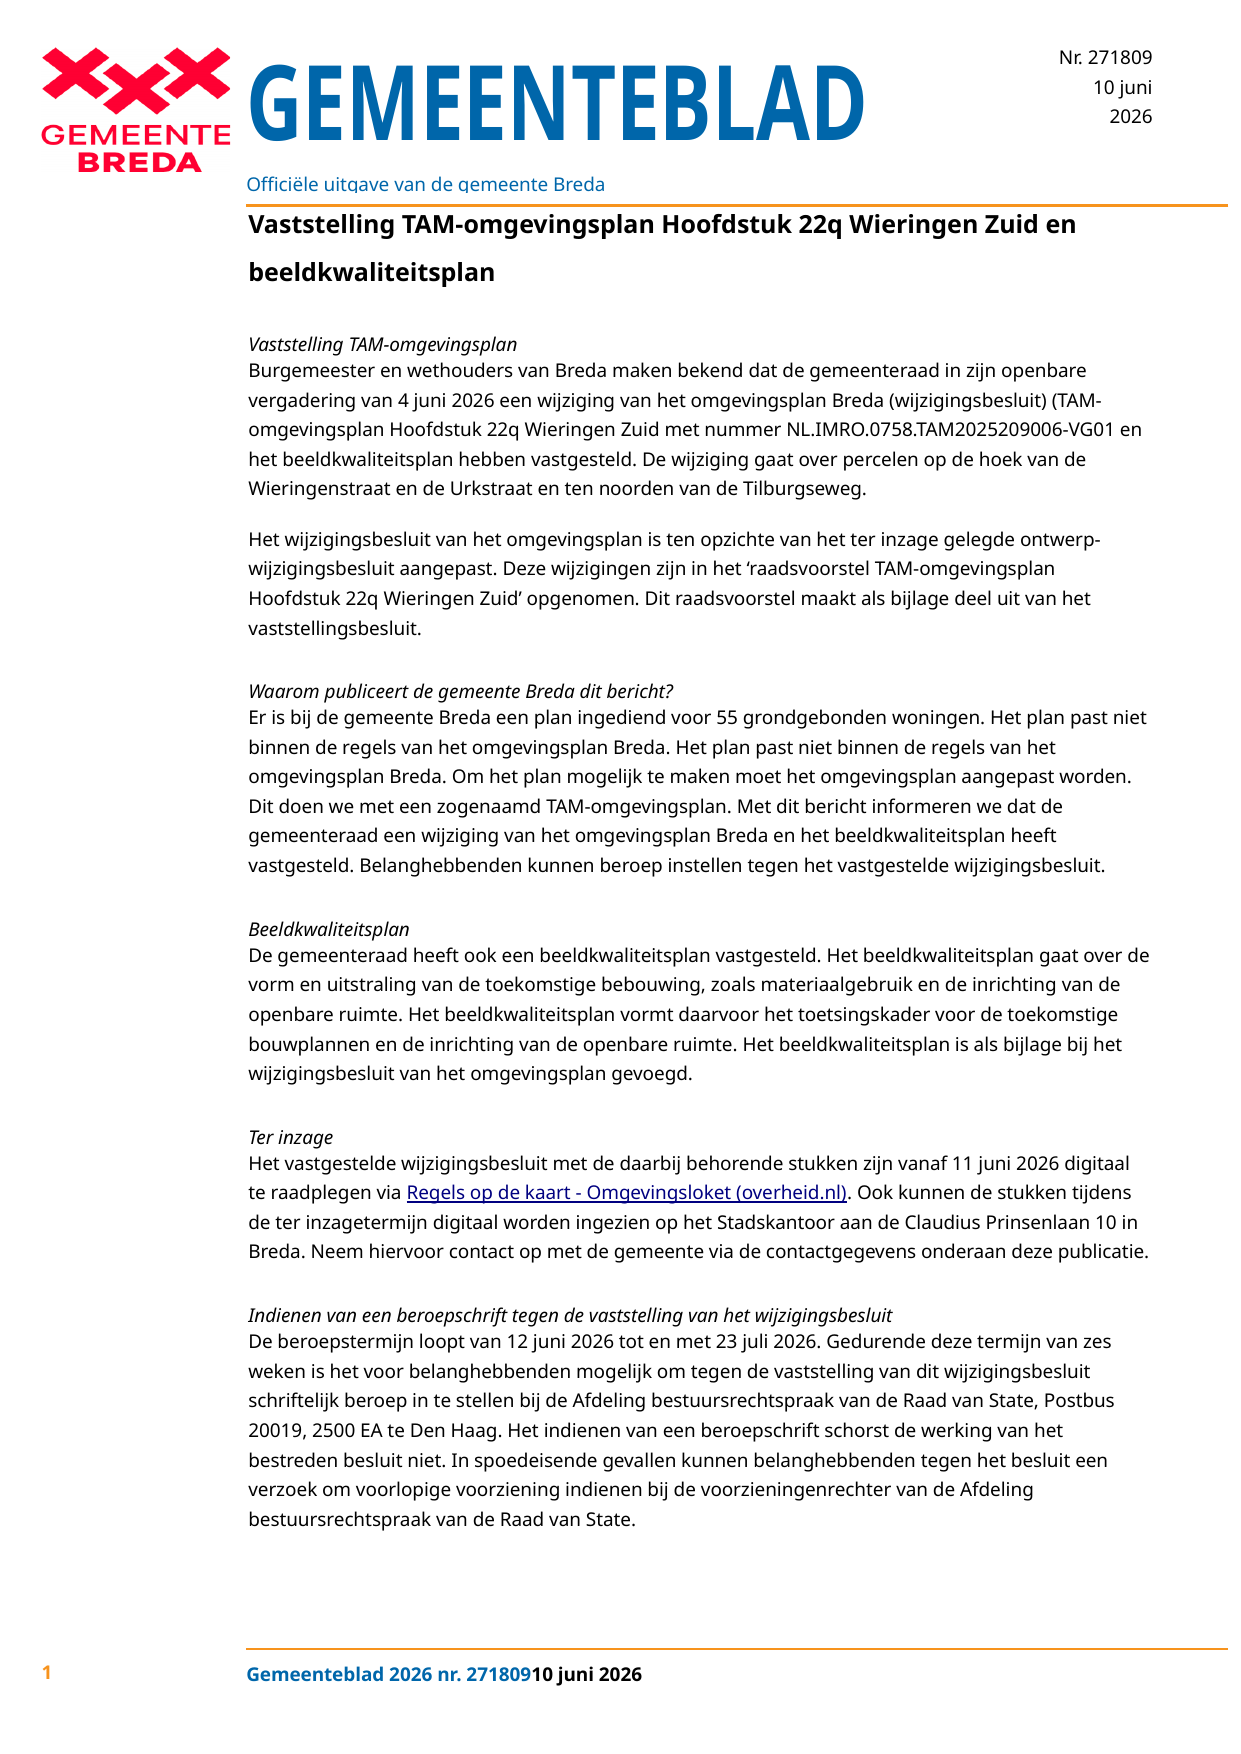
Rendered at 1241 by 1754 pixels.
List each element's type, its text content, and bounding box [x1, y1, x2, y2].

picture [41, 47, 231, 172]
text Er is bij de gemeente Breda een plan ingediend voor 55 grondgebonden woningen. Het plan past niet binnen de regels van het omgevingsplan Breda. Het plan past niet binnen de regels van het omgevingsplan Breda. Om het plan mogelijk te maken moet het omgevingsplan aangepast worden. Dit doen we met een zogenaamd TAM-omgevingsplan. Met dit bericht informeren we dat de gemeenteraad een wijziging van het omgevingsplan Breda en het beeldkwaliteitsplan heeft vastgesteld. Belanghebbenden kunnen beroep instellen tegen het vastgestelde wijzigingsbesluit. [248, 704, 1152, 878]
text Burgemeester en wethouders van Breda maken bekend dat de gemeenteraad in zijn openbare vergadering van 4 juni 2026 een wijziging van het omgevingsplan Breda (wijzigingsbesluit) (TAM-omgevingsplan Hoofdstuk 22q Wieringen Zuid met nummer NL.IMRO.0758.TAM2025209006-VG01 en het beeldkwaliteitsplan hebben vastgesteld. De wijziging gaat over percelen op de hoek van de Wieringenstraat en de Urkstraat en ten noorden van de Tilburgseweg. [248, 357, 1152, 501]
text Ter inzage [248, 1124, 1152, 1150]
text Vaststelling TAM-omgevingsplan [248, 331, 1152, 357]
text De gemeenteraad heeft ook een beeldkwaliteitsplan vastgesteld. Het beeldkwaliteitsplan gaat over de vorm en uitstraling van de toekomstige bebouwing, zoals materiaalgebruik en de inrichting van de openbare ruimte. Het beeldkwaliteitsplan vormt daarvoor het toetsingskader voor de toekomstige bouwplannen en de inrichting van de openbare ruimte. Het beeldkwaliteitsplan is als bijlage bij het wijzigingsbesluit van het omgevingsplan gevoegd. [248, 942, 1152, 1086]
text De beroepstermijn loopt van 12 juni 2026 tot en met 23 juli 2026. Gedurende deze termijn van zes weken is het voor belanghebbenden mogelijk om tegen de vaststelling van dit wijzigingsbesluit schriftelijk beroep in te stellen bij de Afdeling bestuursrechtspraak van de Raad van State, Postbus 20019, 2500 EA te Den Haag. Het indienen van een beroepschrift schorst de werking van het bestreden besluit niet. In spoedeisende gevallen kunnen belanghebbenden tegen het besluit een verzoek om voorlopige voorziening indienen bij de voorzieningenrechter van de Afdeling bestuursrechtspraak van de Raad van State. [248, 1328, 1152, 1532]
text Het wijzigingsbesluit van het omgevingsplan is ten opzichte van het ter inzage gelegde ontwerp-wijzigingsbesluit aangepast. Deze wijzigingen zijn in het ‘raadsvoorstel TAM-omgevingsplan Hoofdstuk 22q Wieringen Zuid’ opgenomen. Dit raadsvoorstel maakt als bijlage deel uit van het vaststellingsbesluit. [248, 526, 1152, 640]
text Het vastgestelde wijzigingsbesluit met de daarbij behorende stukken zijn vanaf 11 juni 2026 digitaal te raadplegen via Regels op de kaart - Omgevingsloket (overheid.nl). Ook kunnen de stukken tijdens de ter inzagetermijn digitaal worden ingezien op het Stadskantoor aan de Claudius Prinsenlaan 10 in Breda. Neem hiervoor contact op met de gemeente via de contactgegevens onderaan deze publicatie. [248, 1150, 1152, 1264]
text Vaststelling TAM-omgevingsplan Hoofdstuk 22q Wieringen Zuid en beeldkwaliteitsplan [248, 207, 1152, 288]
text Beeldkwaliteitsplan [248, 916, 1152, 942]
text Waarom publiceert de gemeente Breda dit bericht? [248, 679, 1152, 704]
text Indienen van een beroepschrift tegen de vaststelling van het wijzigingsbesluit [248, 1303, 1152, 1328]
